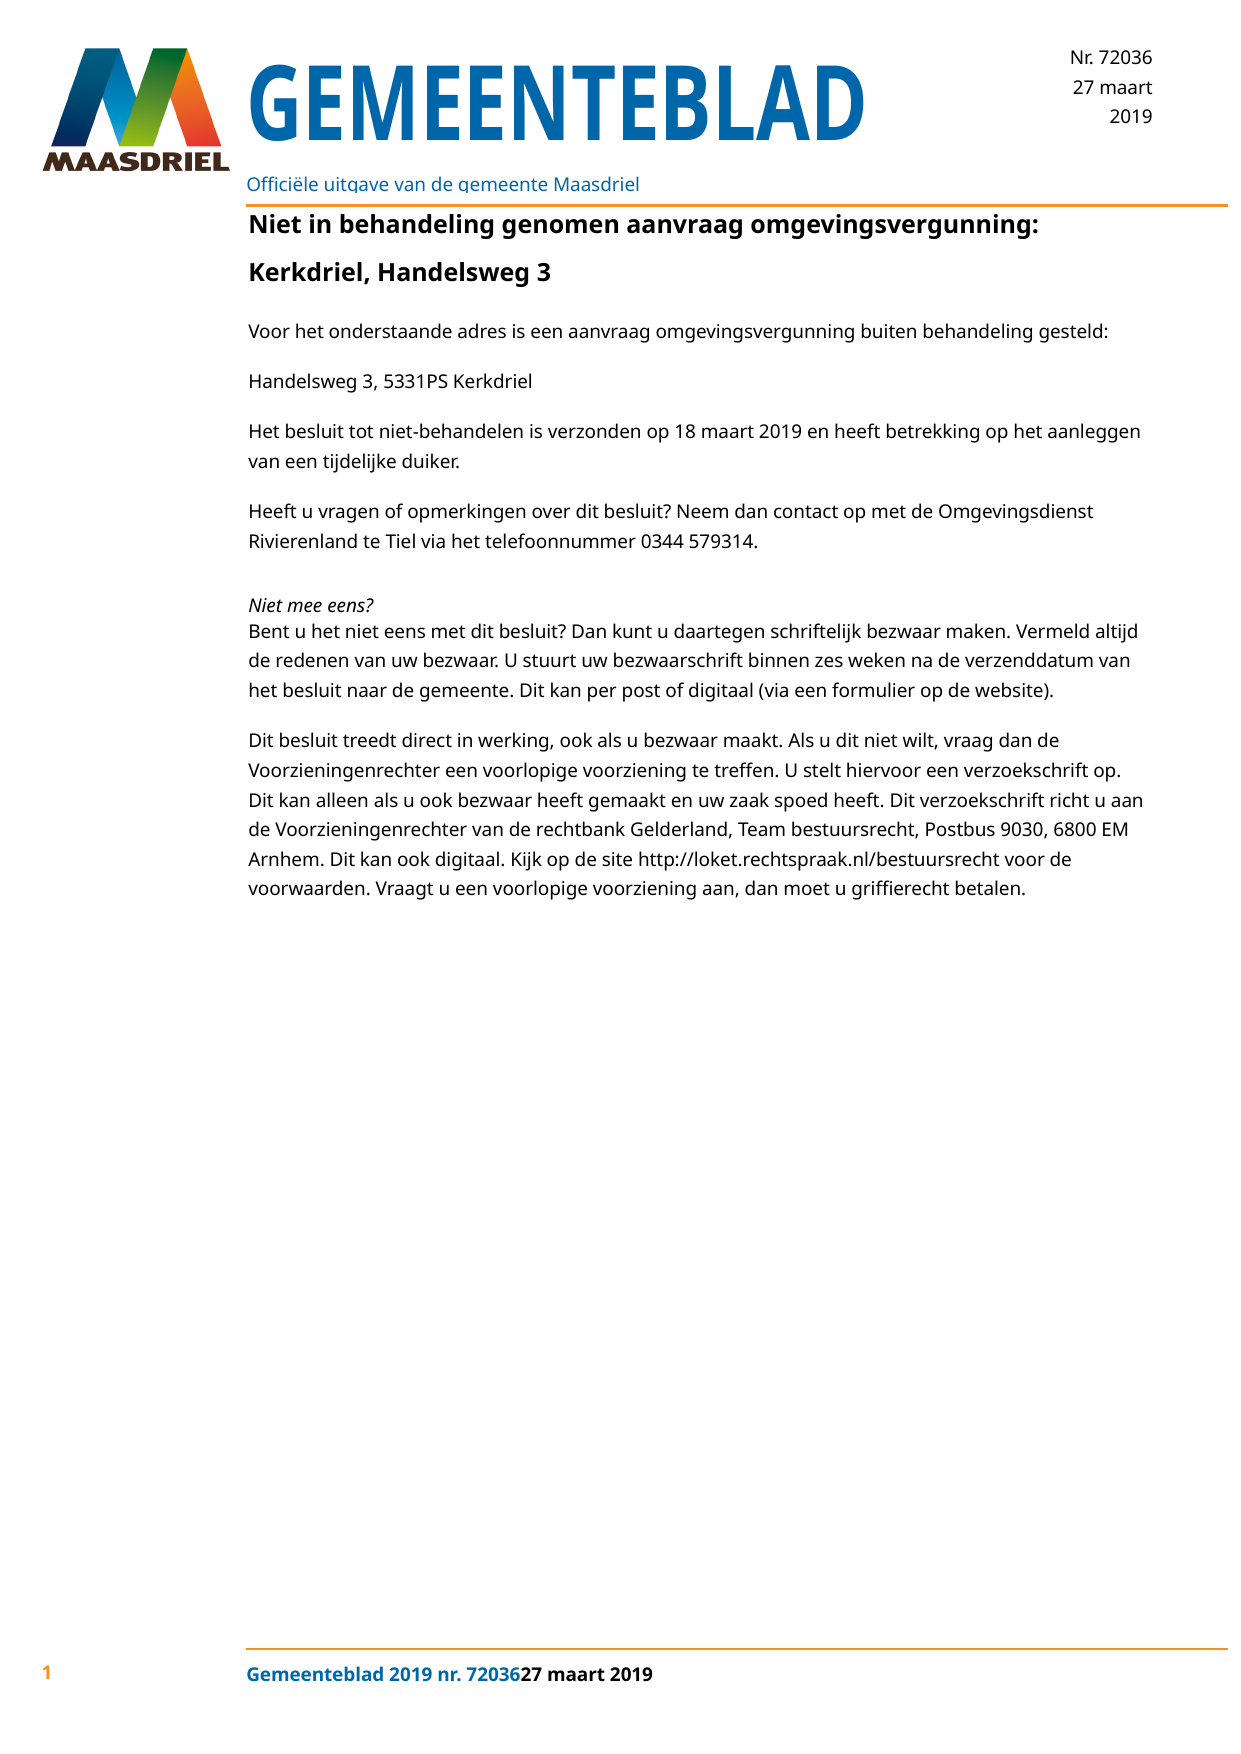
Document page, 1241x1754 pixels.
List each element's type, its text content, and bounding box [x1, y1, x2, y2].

text Heeft u vragen of opmerkingen over dit besluit? Neem dan contact op met de Omgevingsdienst Rivierenland te Tiel via het telefoonnummer 0344 579314. [248, 499, 1152, 554]
text Het besluit tot niet-behandelen is verzonden op 18 maart 2019 en heeft betrekking op het aanleggen van een tijdelijke duiker. [248, 419, 1152, 474]
text Dit besluit treedt direct in werking, ook als u bezwaar maakt. Als u dit niet wilt, vraag dan de Voorzieningenrechter een voorlopige voorziening te treffen. U stelt hiervoor een verzoekschrift op. Dit kan alleen als u ook bezwaar heeft gemaakt en uw zaak spoed heeft. Dit verzoekschrift richt u aan de Voorzieningenrechter van de rechtbank Gelderland, Team bestuursrecht, Postbus 9030, 6800 EM Arnhem. Dit kan ook digitaal. Kijk op de site http://loket.rechtspraak.nl/bestuursrecht voor de voorwaarden. Vraagt u een voorlopige voorziening aan, dan moet u griffierecht betalen. [248, 728, 1152, 901]
picture [41, 47, 231, 172]
text Niet in behandeling genomen aanvraag omgevingsvergunning: Kerkdriel, Handelsweg 3 [248, 207, 1152, 288]
text Niet mee eens? [248, 592, 1152, 618]
text Handelsweg 3, 5331PS Kerkdriel [248, 368, 1152, 394]
text Bent u het niet eens met dit besluit? Dan kunt u daartegen schriftelijk bezwaar maken. Vermeld altijd de redenen van uw bezwaar. U stuurt uw bezwaarschrift binnen zes weken na de verzenddatum van het besluit naar de gemeente. Dit kan per post of digitaal (via een formulier op de website). [248, 618, 1152, 703]
text Voor het onderstaande adres is een aanvraag omgevingsvergunning buiten behandeling gesteld: [248, 318, 1152, 344]
